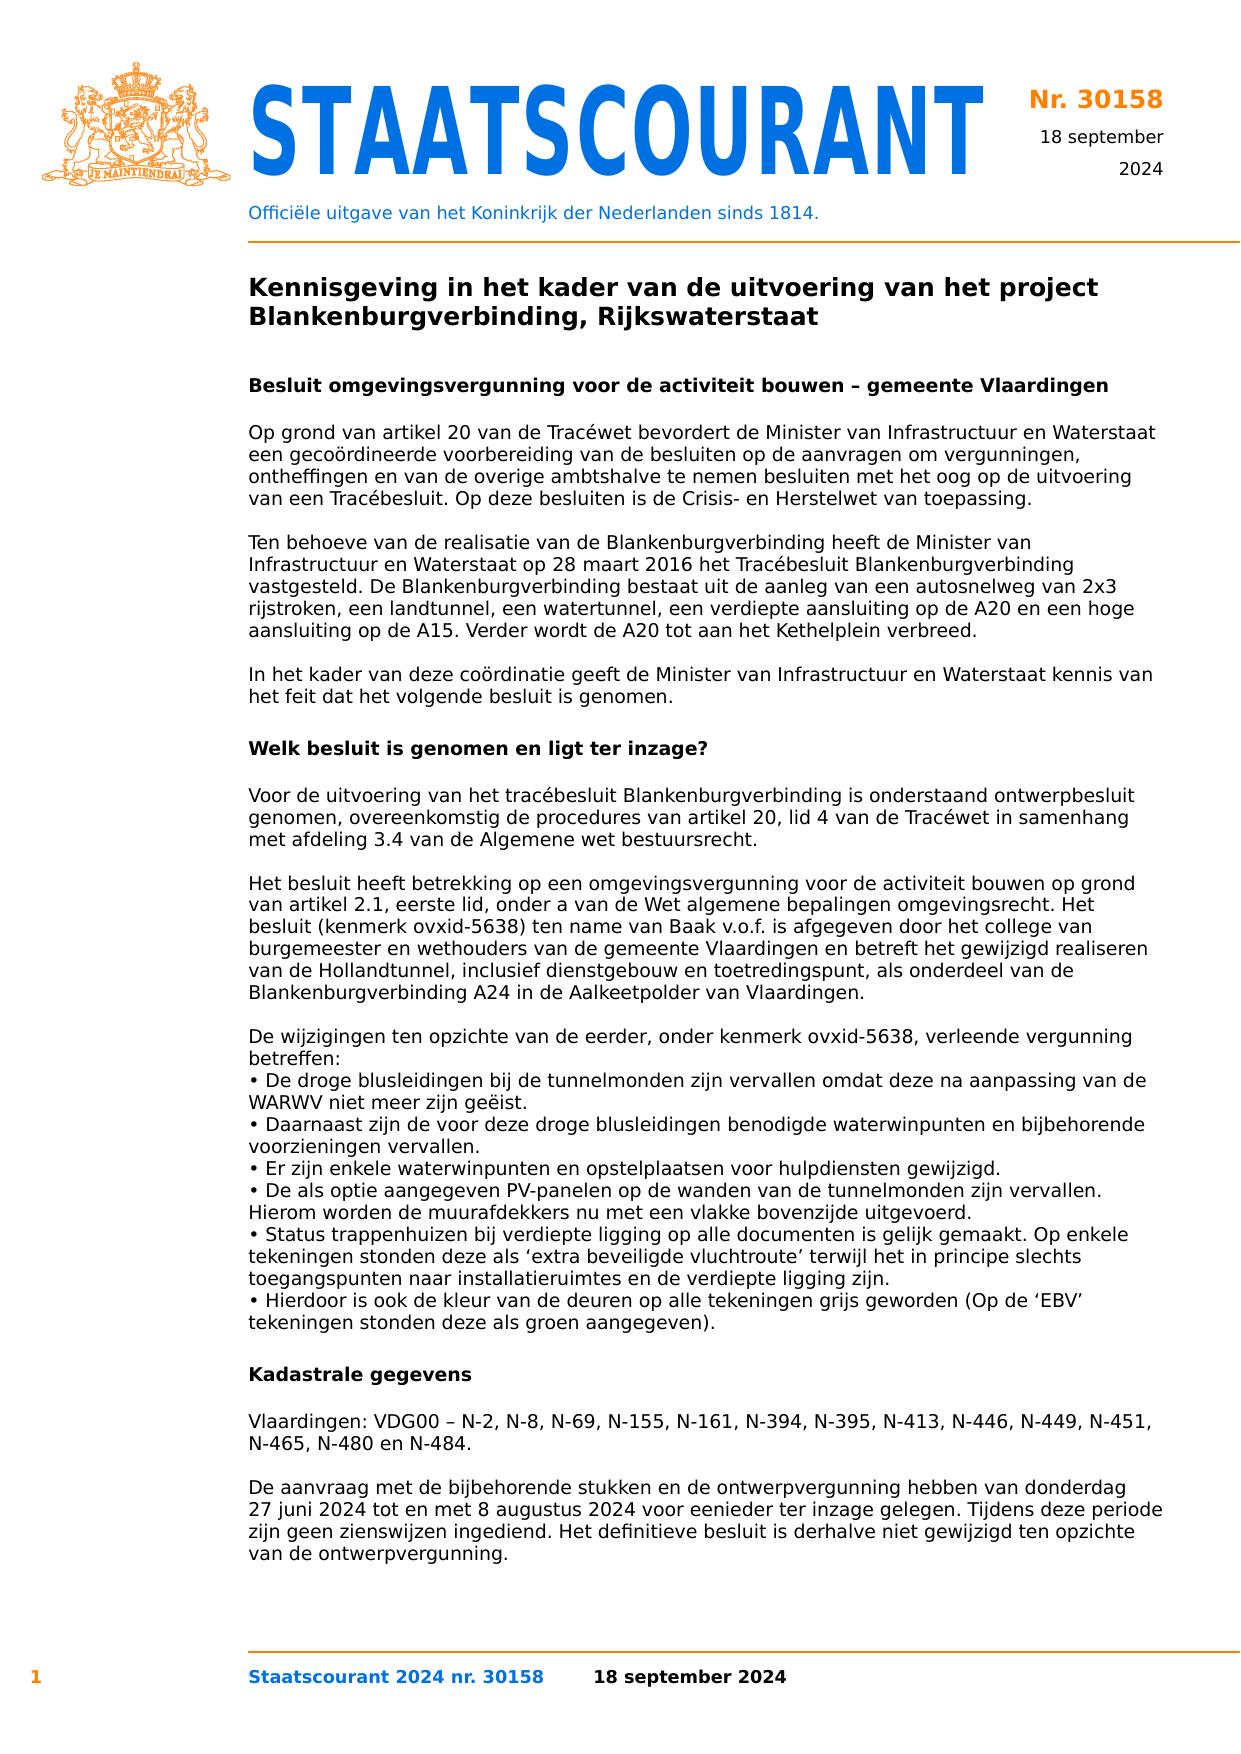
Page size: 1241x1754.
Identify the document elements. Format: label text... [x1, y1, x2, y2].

text Het besluit heeft betrekking op een omgevingsvergunning voor de activiteit bouwen op grond van artikel 2.1, eerste lid, onder a van de Wet algemene bepalingen omgevingsrecht. Het besluit (kenmerk ovxid-5638) ten name van Baak v.o.f. is afgegeven door het college van burgemeester en wethouders van de gemeente Vlaardingen en betreft het gewijzigd realiseren van de Hollandtunnel, inclusief dienstgebouw en toetredingspunt, als onderdeel van de Blankenburgverbinding A24 in de Aalkeetpolder van Vlaardingen. [248, 872, 1163, 1004]
subtitle Kennisgeving in het kader van de uitvoering van het project Blankenburgverbinding, Rijkswaterstaat [248, 273, 1163, 331]
subtitle Welk besluit is genomen en ligt ter inzage? [248, 738, 1163, 759]
table_cell 2024 [998, 153, 1240, 203]
text Ten behoeve van de realisatie van de Blankenburgverbinding heeft de Minister van Infrastructuur en Waterstaat op 28 maart 2016 het Tracébesluit Blankenburgverbinding vastgesteld. De Blankenburgverbinding bestaat uit de aanleg van een autosnelweg van 2x3 rijstroken, een landtunnel, een watertunnel, een verdiepte aansluiting op de A20 en een hoge aansluiting op de A15. Verder wordt de A20 tot aan het Kethelplein verbreed. [248, 532, 1163, 642]
table_header [25, 62, 248, 241]
table_header Nr. 30158 [998, 62, 1240, 121]
text In het kader van deze coördinatie geeft de Minister van Infrastructuur en Waterstaat kennis van het feit dat het volgende besluit is genomen. [248, 664, 1163, 708]
table_header STAATSCOURANT [248, 62, 998, 203]
text • Status trappenhuizen bij verdiepte ligging op alle documenten is gelijk gemaakt. Op enkele tekeningen stonden deze als ‘extra beveiligde vluchtroute’ terwijl het in principe slechts toegangspunten naar installatieruimtes en de verdiepte ligging zijn. [248, 1224, 1163, 1290]
text • Daarnaast zijn de voor deze droge blusleidingen benodigde waterwinpunten en bijbehorende voorzieningen vervallen. [248, 1114, 1163, 1158]
text De wijzigingen ten opzichte van de eerder, onder kenmerk ovxid-5638, verleende vergunning betreffen: [248, 1026, 1163, 1070]
text Voor de uitvoering van het tracébesluit Blankenburgverbinding is onderstaand ontwerpbesluit genomen, overeenkomstig de procedures van artikel 20, lid 4 van de Tracéwet in samenhang met afdeling 3.4 van de Algemene wet bestuursrecht. [248, 784, 1163, 851]
table_cell Officiële uitgave van het Koninkrijk der Nederlanden sinds 1814. [248, 203, 1240, 241]
subtitle Kadastrale gegevens [248, 1364, 1163, 1386]
text Op grond van artikel 20 van de Tracéwet bevordert de Minister van Infrastructuur en Waterstaat een gecoördineerde voorbereiding van de besluiten op de aanvragen om vergunningen, ontheffingen en van de overige ambtshalve te nemen besluiten met het oog op de uitvoering van een Tracébesluit. Op deze besluiten is de Crisis- en Herstelwet van toepassing. [248, 422, 1163, 510]
text • De als optie aangegeven PV-panelen op de wanden van de tunnelmonden zijn vervallen. Hierom worden de muurafdekkers nu met een vlakke bovenzijde uitgevoerd. [248, 1180, 1163, 1224]
text • De droge blusleidingen bij de tunnelmonden zijn vervallen omdat deze na aanpassing van de WARWV niet meer zijn geëist. [248, 1070, 1163, 1114]
picture [41, 62, 231, 186]
text • Er zijn enkele waterwinpunten en opstelplaatsen voor hulpdiensten gewijzigd. [248, 1158, 1163, 1180]
text • Hierdoor is ook de kleur van de deuren op alle tekeningen grijs geworden (Op de ‘EBV’ tekeningen stonden deze als groen aangegeven). [248, 1290, 1163, 1334]
text De aanvraag met de bijbehorende stukken en de ontwerpvergunning hebben van donderdag 27 juni 2024 tot en met 8 augustus 2024 voor eenieder ter inzage gelegen. Tijdens deze periode zijn geen zienswijzen ingediend. Het definitieve besluit is derhalve niet gewijzigd ten opzichte van de ontwerpvergunning. [248, 1477, 1163, 1564]
subtitle Besluit omgevingsvergunning voor de activiteit bouwen – gemeente Vlaardingen [248, 375, 1163, 397]
text Vlaardingen: VDG00 – N-2, N-8, N-69, N-155, N-161, N-394, N-395, N-413, N-446, N-449, N-451, N-465, N-480 en N-484. [248, 1411, 1163, 1455]
table_cell 18 september [998, 121, 1240, 153]
